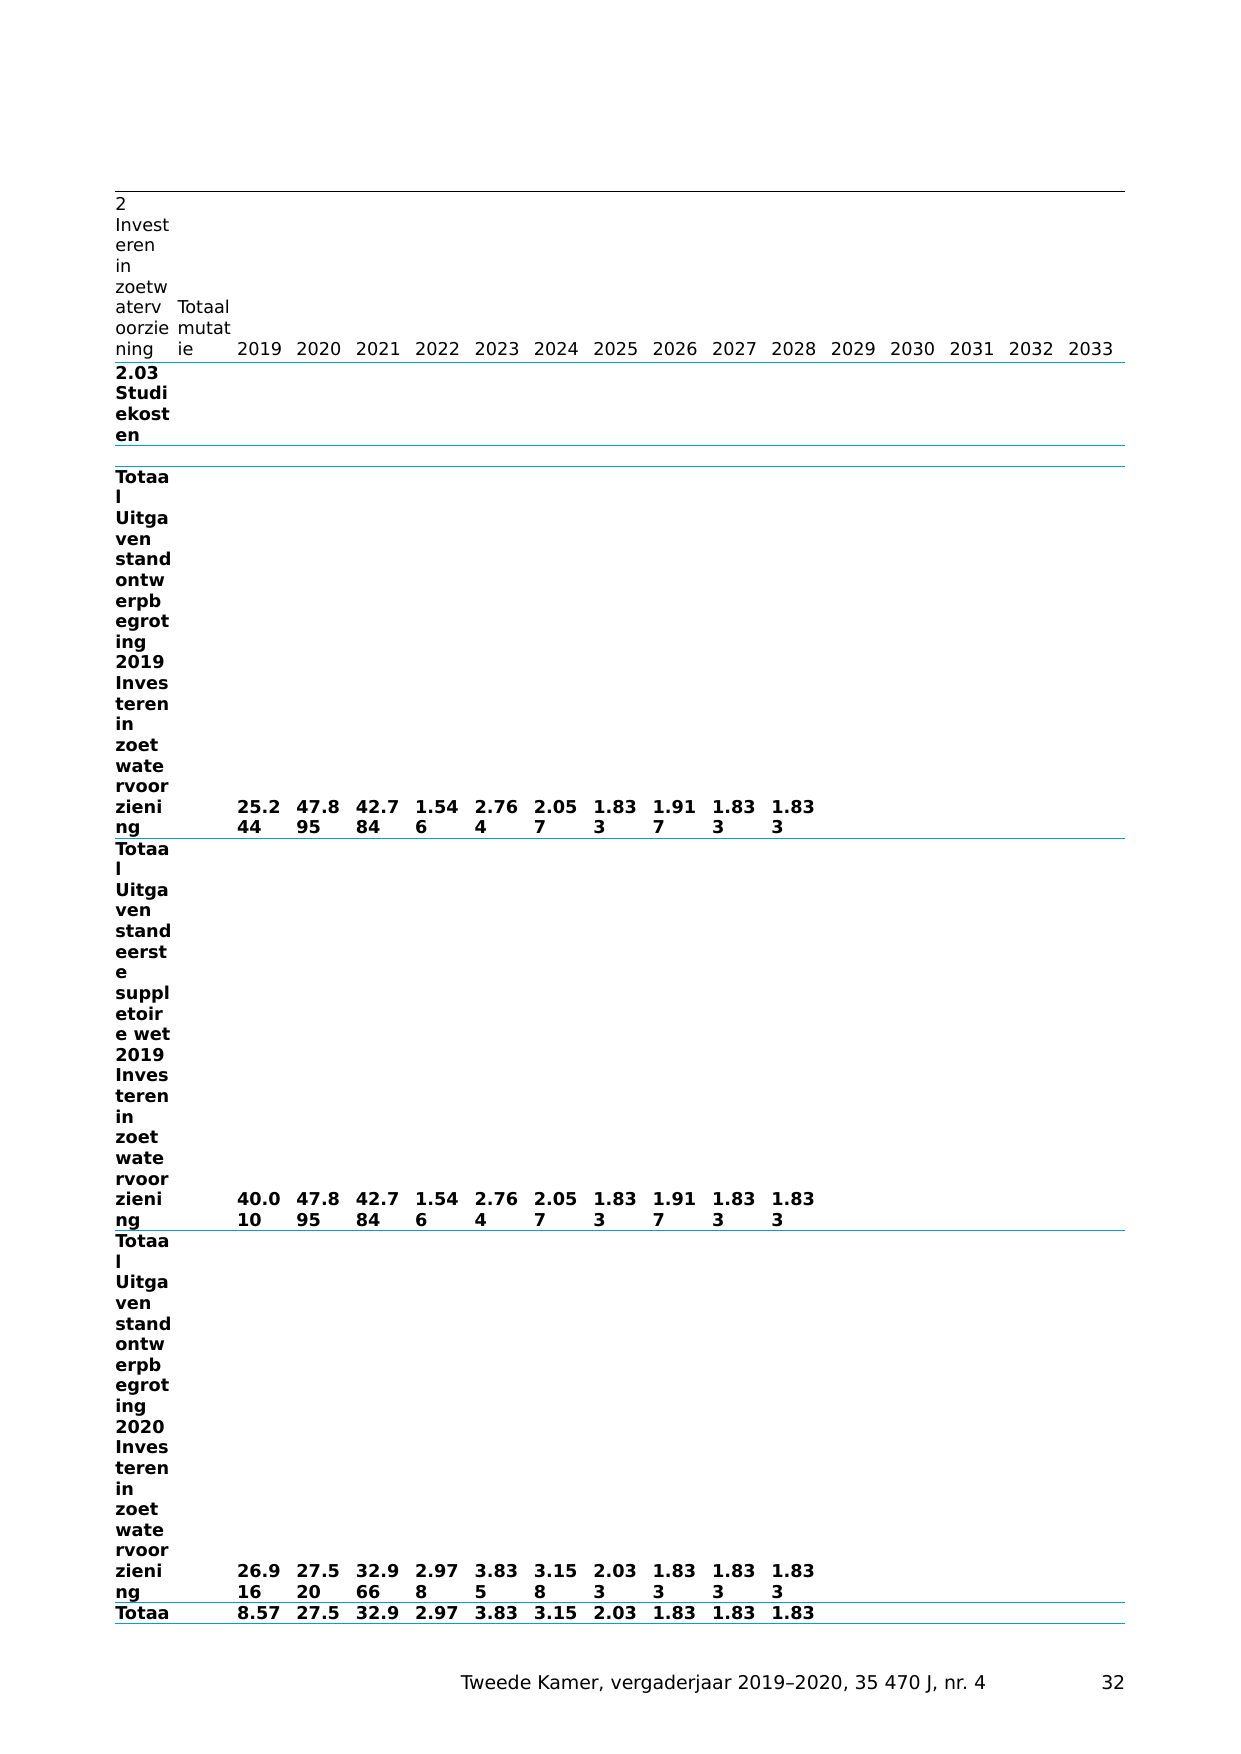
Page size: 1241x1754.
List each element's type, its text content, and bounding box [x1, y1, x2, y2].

table_cell [946, 1603, 1006, 1623]
table_cell Totaa [115, 1603, 174, 1623]
table_cell [531, 446, 590, 466]
table_cell [1006, 1603, 1065, 1623]
table_cell 2.057 [531, 467, 590, 838]
table_cell Totaal Uitgaven stand eerste suppletoire wet 2019 Investeren in zoetwatervoorziening [115, 839, 174, 1230]
table_cell [353, 363, 412, 445]
table_cell 26.916 [234, 1231, 293, 1602]
table_cell 1.833 [768, 839, 828, 1230]
table_cell [946, 446, 1006, 466]
table_cell 1.83 [768, 1603, 828, 1623]
table_header 2021 [353, 192, 412, 362]
table_header 2020 [293, 192, 353, 362]
table_cell [887, 467, 946, 838]
table_cell 2.97 [412, 1603, 471, 1623]
table_cell [828, 446, 887, 466]
table_cell 40.010 [234, 839, 293, 1230]
table_header 2033 [1065, 192, 1125, 362]
table_cell [590, 446, 649, 466]
table_cell [1065, 446, 1125, 466]
table_header 2027 [709, 192, 768, 362]
table_cell 1.917 [650, 467, 709, 838]
table_cell [1006, 839, 1065, 1230]
table_cell 1.833 [709, 1231, 768, 1602]
table_cell Totaal Uitgaven stand ontwerpbegroting 2020 Investeren in zoetwatervoorziening [115, 1231, 174, 1602]
table_cell 1.833 [590, 467, 649, 838]
table_cell [1006, 1231, 1065, 1602]
table_cell 1.546 [412, 839, 471, 1230]
table_header 2032 [1006, 192, 1065, 362]
table_cell 2.033 [590, 1231, 649, 1602]
table_cell [353, 446, 412, 466]
table_header 2025 [590, 192, 649, 362]
table_cell [887, 1603, 946, 1623]
table_cell [650, 363, 709, 445]
table_cell 1.833 [650, 1231, 709, 1602]
table_cell [115, 446, 174, 466]
table_cell [1006, 363, 1065, 445]
table_cell [175, 467, 234, 838]
table_cell [471, 446, 531, 466]
table_cell 2.03 Studiekosten [115, 363, 174, 445]
table_cell [175, 1231, 234, 1602]
table_header 2028 [768, 192, 828, 362]
table_header 2031 [946, 192, 1006, 362]
table_cell [234, 446, 293, 466]
table_cell 1.917 [650, 839, 709, 1230]
table_cell [531, 363, 590, 445]
table_cell 1.546 [412, 467, 471, 838]
table_cell [946, 467, 1006, 838]
table_cell [887, 839, 946, 1230]
table_cell [828, 839, 887, 1230]
table_cell [1006, 446, 1065, 466]
table_cell 3.158 [531, 1231, 590, 1602]
table_cell [946, 1231, 1006, 1602]
table_cell [293, 446, 353, 466]
table_header Totaal mutatie [175, 192, 234, 362]
table_cell [175, 363, 234, 445]
table_cell [175, 446, 234, 466]
table_cell [412, 446, 471, 466]
table_cell 1.833 [709, 467, 768, 838]
table_cell [768, 446, 828, 466]
table_cell [175, 839, 234, 1230]
table_cell [1065, 1231, 1125, 1602]
table_cell 2.03 [590, 1603, 649, 1623]
table_header 2030 [887, 192, 946, 362]
table_cell 1.83 [650, 1603, 709, 1623]
table_header 2022 [412, 192, 471, 362]
table_cell 42.784 [353, 467, 412, 838]
table_cell [1065, 1603, 1125, 1623]
table_cell [887, 446, 946, 466]
table_cell [709, 363, 768, 445]
table_cell [1065, 839, 1125, 1230]
table_cell 3.15 [531, 1603, 590, 1623]
table_cell 32.966 [353, 1231, 412, 1602]
table_cell 1.833 [768, 467, 828, 838]
table_header 2026 [650, 192, 709, 362]
table_header 2024 [531, 192, 590, 362]
table_header 2 Investeren in zoetwatervoorziening [115, 192, 174, 362]
table_cell 3.83 [471, 1603, 531, 1623]
table_cell [828, 467, 887, 838]
table_cell 27.5 [293, 1603, 353, 1623]
table_cell 32.9 [353, 1603, 412, 1623]
table_cell [709, 446, 768, 466]
table_cell [946, 839, 1006, 1230]
table_cell [412, 363, 471, 445]
table_cell [1065, 467, 1125, 838]
table_cell [1006, 467, 1065, 838]
table_cell [828, 363, 887, 445]
table_cell [946, 363, 1006, 445]
table_cell 3.835 [471, 1231, 531, 1602]
table_cell [1065, 363, 1125, 445]
table_cell [828, 1603, 887, 1623]
table_cell 1.833 [709, 839, 768, 1230]
table_cell [175, 1603, 234, 1623]
table_cell 25.244 [234, 467, 293, 838]
table_cell 27.520 [293, 1231, 353, 1602]
table_header 2023 [471, 192, 531, 362]
table_cell 2.764 [471, 467, 531, 838]
table_header 2019 [234, 192, 293, 362]
table_cell Totaal Uitgaven stand ontwerpbegroting 2019 Investeren in zoetwatervoorziening [115, 467, 174, 838]
table_cell 47.895 [293, 839, 353, 1230]
table_cell [828, 1231, 887, 1602]
table_cell 1.833 [590, 839, 649, 1230]
table_cell [887, 1231, 946, 1602]
table_cell 47.895 [293, 467, 353, 838]
table_header 2029 [828, 192, 887, 362]
table_cell [768, 363, 828, 445]
table_cell 1.83 [709, 1603, 768, 1623]
table_cell [471, 363, 531, 445]
table_cell 2.978 [412, 1231, 471, 1602]
table_cell [650, 446, 709, 466]
table_cell 1.833 [768, 1231, 828, 1602]
table_cell 42.784 [353, 839, 412, 1230]
table_cell 8.57 [234, 1603, 293, 1623]
table_cell [293, 363, 353, 445]
table_cell [234, 363, 293, 445]
table_cell [590, 363, 649, 445]
table_cell 2.057 [531, 839, 590, 1230]
table_cell 2.764 [471, 839, 531, 1230]
table_cell [887, 363, 946, 445]
